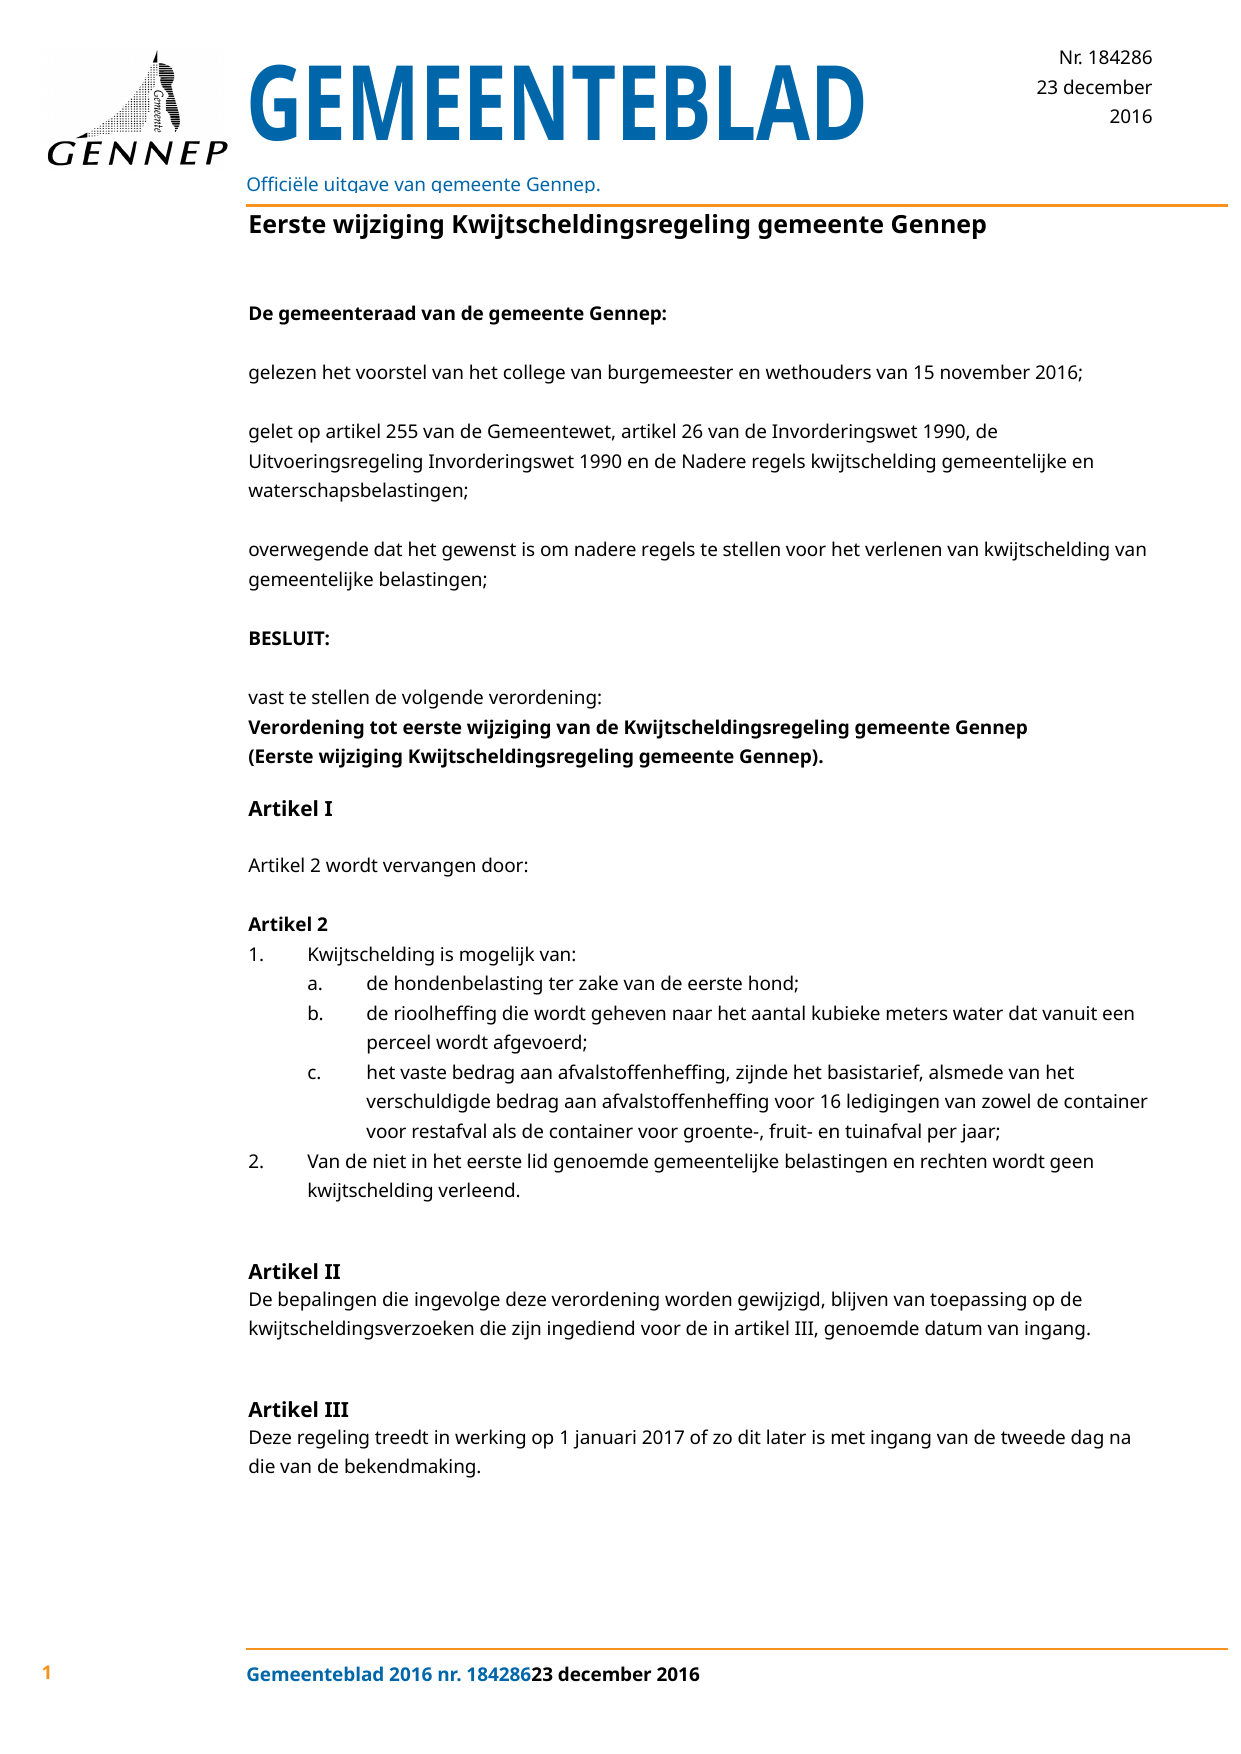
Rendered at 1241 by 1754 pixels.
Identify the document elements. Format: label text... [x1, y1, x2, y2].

text De gemeenteraad van de gemeente Gennep: [248, 300, 1152, 326]
list Kwijtschelding is mogelijk van: [248, 941, 1152, 967]
text gelezen het voorstel van het college van burgemeester en wethouders van 15 november 2016; [248, 359, 1152, 385]
list het vaste bedrag aan afvalstoffenheffing, zijnde het basistarief, alsmede van het verschuldigde bedrag aan afvalstoffenheffing voor 16 ledigingen van zowel de container voor restafval als de container voor groente-, fruit- en tuinafval per jaar; [307, 1059, 1152, 1144]
text BESLUIT: [248, 625, 1152, 651]
picture [41, 47, 231, 172]
text vast te stellen de volgende verordening: [248, 684, 1152, 710]
text Artikel III [248, 1396, 1152, 1424]
text gelet op artikel 255 van de Gemeentewet, artikel 26 van de Invorderingswet 1990, de Uitvoeringsregeling Invorderingswet 1990 en de Nadere regels kwijtschelding gemeentelijke en waterschapsbelastingen; [248, 418, 1152, 503]
text Artikel 2 [248, 911, 1152, 937]
text Artikel I [248, 794, 1152, 822]
text Deze regeling treedt in werking op 1 januari 2017 of zo dit later is met ingang van de tweede dag na die van de bekendmaking. [248, 1424, 1152, 1479]
text Eerste wijziging Kwijtscheldingsregeling gemeente Gennep [248, 207, 1152, 241]
text De bepalingen die ingevolge deze verordening worden gewijzigd, blijven van toepassing op de kwijtscheldingsverzoeken die zijn ingediend voor de in artikel III, genoemde datum van ingang. [248, 1286, 1152, 1341]
text Artikel II [248, 1257, 1152, 1286]
text Artikel 2 wordt vervangen door: [248, 852, 1152, 878]
list de hondenbelasting ter zake van de eerste hond; [307, 970, 1152, 996]
text (Eerste wijziging Kwijtscheldingsregeling gemeente Gennep). [248, 744, 1152, 769]
text Verordening tot eerste wijziging van de Kwijtscheldingsregeling gemeente Gennep [248, 714, 1152, 740]
list de rioolheffing die wordt geheven naar het aantal kubieke meters water dat vanuit een perceel wordt afgevoerd; [307, 1000, 1152, 1055]
text overwegende dat het gewenst is om nadere regels te stellen voor het verlenen van kwijtschelding van gemeentelijke belastingen; [248, 537, 1152, 592]
list Van de niet in het eerste lid genoemde gemeentelijke belastingen en rechten wordt geen kwijtschelding verleend. [248, 1148, 1152, 1203]
